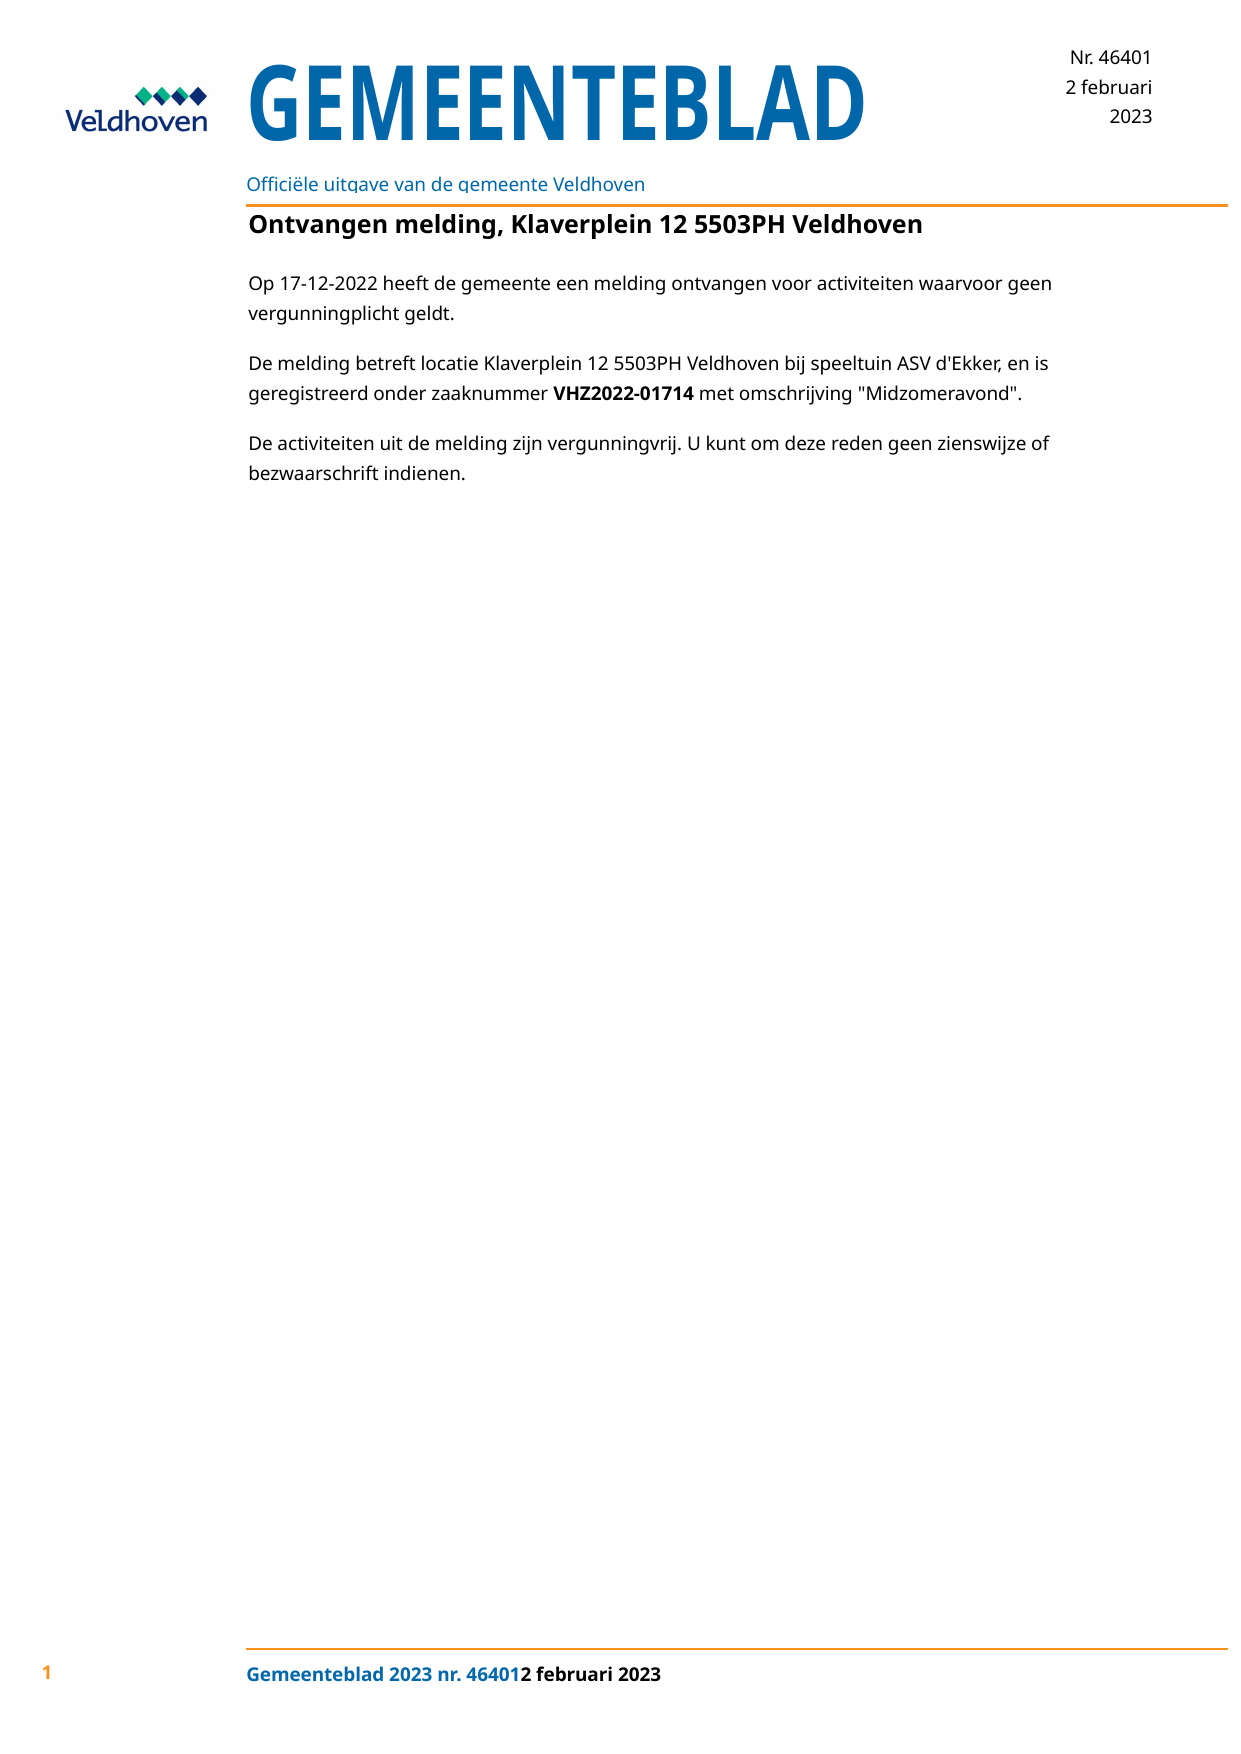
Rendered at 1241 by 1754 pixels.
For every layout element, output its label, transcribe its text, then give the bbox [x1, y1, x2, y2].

text De activiteiten uit de melding zijn vergunningvrij. U kunt om deze reden geen zienswijze of bezwaarschrift indienen. [248, 430, 1152, 486]
text Op 17-12-2022 heeft de gemeente een melding ontvangen voor activiteiten waarvoor geen vergunningplicht geldt. [248, 270, 1152, 326]
text Ontvangen melding, Klaverplein 12 5503PH Veldhoven [248, 207, 1152, 241]
picture [41, 47, 231, 172]
text De melding betreft locatie Klaverplein 12 5503PH Veldhoven bij speeltuin ASV d'Ekker, en is geregistreerd onder zaaknummer VHZ2022-01714 met omschrijving "Midzomeravond". [248, 350, 1152, 406]
